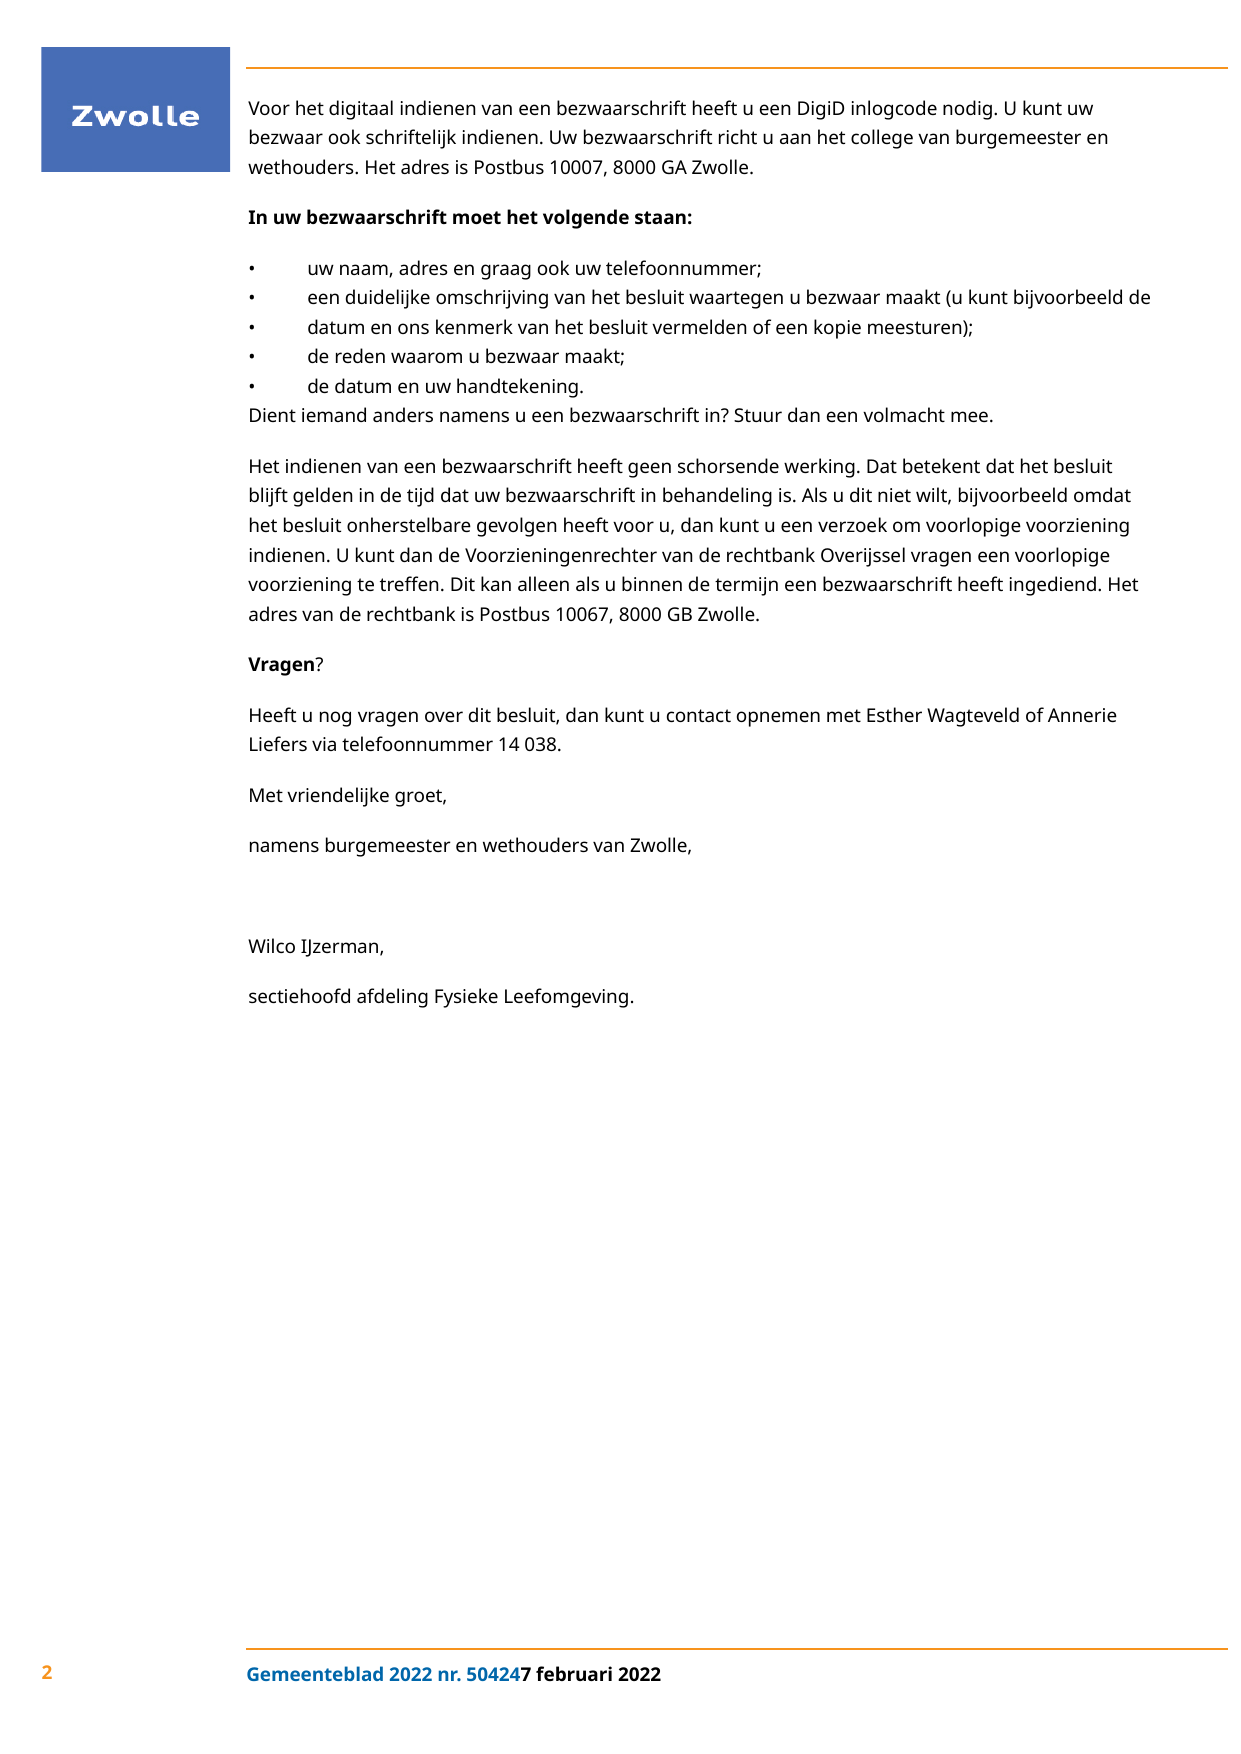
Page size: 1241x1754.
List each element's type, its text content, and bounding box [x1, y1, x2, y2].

list de datum en uw handtekening. [248, 373, 1152, 399]
list de reden waarom u bezwaar maakt; [248, 343, 1152, 369]
text Dient iemand anders namens u een bezwaarschrift in? Stuur dan een volmacht mee. [248, 403, 1152, 428]
text Vragen? [248, 651, 1152, 677]
text namens burgemeester en wethouders van Zwolle, [248, 832, 1152, 858]
list datum en ons kenmerk van het besluit vermelden of een kopie meesturen); [248, 314, 1152, 340]
list een duidelijke omschrijving van het besluit waartegen u bezwaar maakt (u kunt bijvoorbeeld de [248, 284, 1152, 310]
picture [41, 47, 231, 172]
text sectiehoofd afdeling Fysieke Leefomgeving. [248, 983, 1152, 1009]
list uw naam, adres en graag ook uw telefoonnummer; [248, 255, 1152, 281]
text Met vriendelijke groet, [248, 782, 1152, 808]
text In uw bezwaarschrift moet het volgende staan: [248, 204, 1152, 230]
text Het indienen van een bezwaarschrift heeft geen schorsende werking. Dat betekent dat het besluit blijft gelden in de tijd dat uw bezwaarschrift in behandeling is. Als u dit niet wilt, bijvoorbeeld omdat het besluit onherstelbare gevolgen heeft voor u, dan kunt u een verzoek om voorlopige voorziening indienen. U kunt dan de Voorzieningenrechter van de rechtbank Overijssel vragen een voorlopige voorziening te treffen. Dit kan alleen als u binnen de termijn een bezwaarschrift heeft ingediend. Het adres van de rechtbank is Postbus 10067, 8000 GB Zwolle. [248, 453, 1152, 627]
text Heeft u nog vragen over dit besluit, dan kunt u contact opnemen met Esther Wagteveld of Annerie Liefers via telefoonnummer 14 038. [248, 702, 1152, 757]
text Wilco IJzerman, [248, 933, 1152, 959]
text Voor het digitaal indienen van een bezwaarschrift heeft u een DigiD inlogcode nodig. U kunt uw bezwaar ook schriftelijk indienen. Uw bezwaarschrift richt u aan het college van burgemeester en wethouders. Het adres is Postbus 10007, 8000 GA Zwolle. [248, 95, 1152, 180]
